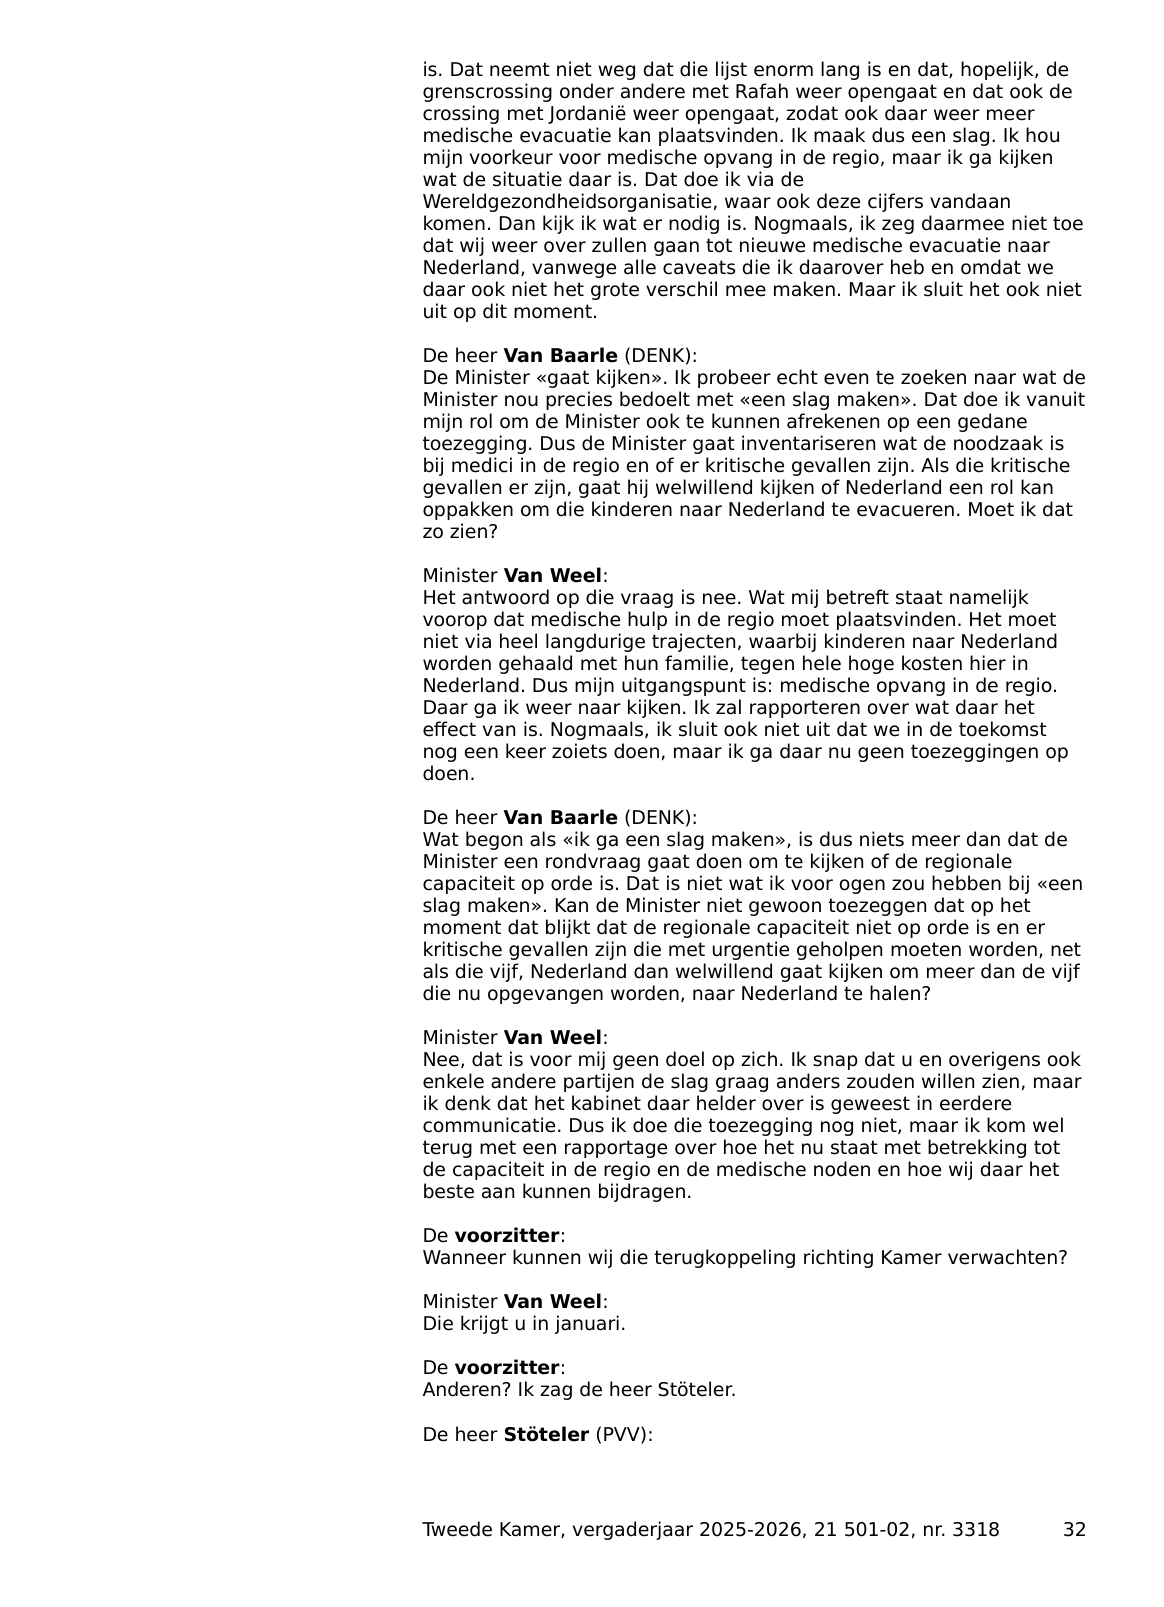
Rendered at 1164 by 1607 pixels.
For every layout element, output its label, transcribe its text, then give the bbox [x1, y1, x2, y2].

text Nee, dat is voor mij geen doel op zich. Ik snap dat u en overigens ook enkele andere partijen de slag graag anders zouden willen zien, maar ik denk dat het kabinet daar helder over is geweest in eerdere communicatie. Dus ik doe die toezegging nog niet, maar ik kom wel terug met een rapportage over hoe het nu staat met betrekking tot de capaciteit in de regio en de medische noden en hoe wij daar het beste aan kunnen bijdragen. [422, 1049, 1087, 1203]
text De heer Van Baarle (DENK): [422, 345, 1087, 367]
text Het antwoord op die vraag is nee. Wat mij betreft staat namelijk voorop dat medische hulp in de regio moet plaatsvinden. Het moet niet via heel langdurige trajecten, waarbij kinderen naar Nederland worden gehaald met hun familie, tegen hele hoge kosten hier in Nederland. Dus mijn uitgangspunt is: medische opvang in de regio. Daar ga ik weer naar kijken. Ik zal rapporteren over wat daar het effect van is. Nogmaals, ik sluit ook niet uit dat we in de toekomst nog een keer zoiets doen, maar ik ga daar nu geen toezeggingen op doen. [422, 587, 1087, 785]
text De heer Van Baarle (DENK): [422, 807, 1087, 829]
text Minister Van Weel: [422, 1291, 1087, 1313]
text is. Dat neemt niet weg dat die lijst enorm lang is en dat, hopelijk, de grenscrossing onder andere met Rafah weer opengaat en dat ook de crossing met Jordanië weer opengaat, zodat ook daar weer meer medische evacuatie kan plaatsvinden. Ik maak dus een slag. Ik hou mijn voorkeur voor medische opvang in de regio, maar ik ga kijken wat de situatie daar is. Dat doe ik via de Wereldgezondheidsorganisatie, waar ook deze cijfers vandaan komen. Dan kijk ik wat er nodig is. Nogmaals, ik zeg daarmee niet toe dat wij weer over zullen gaan tot nieuwe medische evacuatie naar Nederland, vanwege alle caveats die ik daarover heb en omdat we daar ook niet het grote verschil mee maken. Maar ik sluit het ook niet uit op dit moment. [422, 59, 1087, 323]
text Anderen? Ik zag de heer Stöteler. [422, 1379, 1087, 1401]
text De voorzitter: [422, 1225, 1087, 1247]
text De heer Stöteler (PVV): [422, 1423, 1087, 1445]
text Wanneer kunnen wij die terugkoppeling richting Kamer verwachten? [422, 1247, 1087, 1269]
text Minister Van Weel: [422, 565, 1087, 587]
text Wat begon als «ik ga een slag maken», is dus niets meer dan dat de Minister een rondvraag gaat doen om te kijken of de regionale capaciteit op orde is. Dat is niet wat ik voor ogen zou hebben bij «een slag maken». Kan de Minister niet gewoon toezeggen dat op het moment dat blijkt dat de regionale capaciteit niet op orde is en er kritische gevallen zijn die met urgentie geholpen moeten worden, net als die vijf, Nederland dan welwillend gaat kijken om meer dan de vijf die nu opgevangen worden, naar Nederland te halen? [422, 829, 1087, 1005]
text Minister Van Weel: [422, 1027, 1087, 1049]
text Die krijgt u in januari. [422, 1313, 1087, 1335]
text De Minister «gaat kijken». Ik probeer echt even te zoeken naar wat de Minister nou precies bedoelt met «een slag maken». Dat doe ik vanuit mijn rol om de Minister ook te kunnen afrekenen op een gedane toezegging. Dus de Minister gaat inventariseren wat de noodzaak is bij medici in de regio en of er kritische gevallen zijn. Als die kritische gevallen er zijn, gaat hij welwillend kijken of Nederland een rol kan oppakken om die kinderen naar Nederland te evacueren. Moet ik dat zo zien? [422, 367, 1087, 543]
text De voorzitter: [422, 1357, 1087, 1379]
